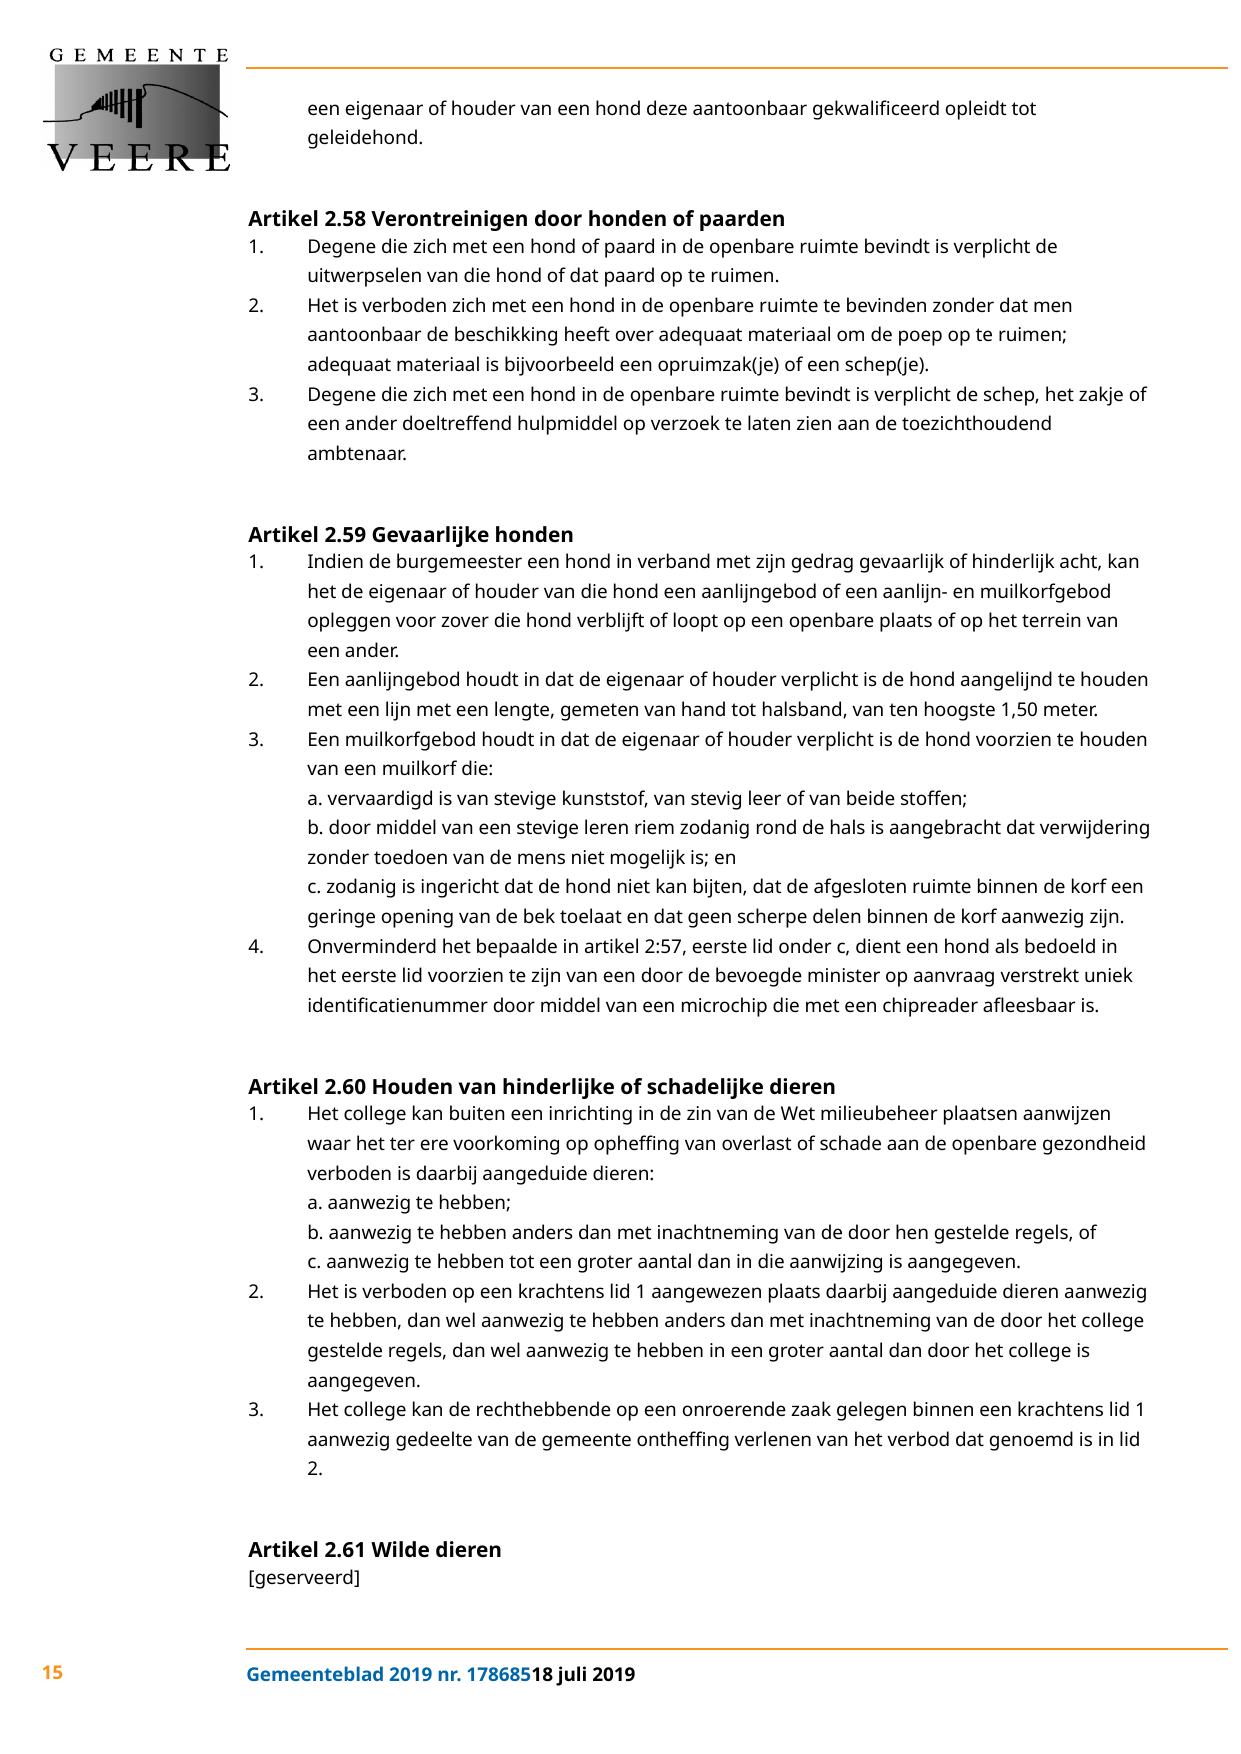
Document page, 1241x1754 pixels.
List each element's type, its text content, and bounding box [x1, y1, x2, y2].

list b. aanwezig te hebben anders dan met inachtneming van de door hen gestelde regels, of [248, 1219, 1152, 1244]
list Het is verboden zich met een hond in de openbare ruimte te bevinden zonder dat men aantoonbaar de beschikking heeft over adequaat materiaal om de poep op te ruimen; adequaat materiaal is bijvoorbeeld een opruimzak(je) of een schep(je). [248, 292, 1152, 377]
text Artikel 2.61 Wilde dieren [248, 1536, 1152, 1564]
list Degene die zich met een hond of paard in de openbare ruimte bevindt is verplicht de uitwerpselen van die hond of dat paard op te ruimen. [248, 233, 1152, 288]
list Het college kan buiten een inrichting in de zin van de Wet milieubeheer plaatsen aanwijzen waar het ter ere voorkoming op opheffing van overlast of schade aan de openbare gezondheid verboden is daarbij aangeduide dieren: [248, 1101, 1152, 1185]
list een eigenaar of houder van een hond deze aantoonbaar gekwalificeerd opleidt tot geleidehond. [248, 95, 1152, 150]
list Het is verboden op een krachtens lid 1 aangewezen plaats daarbij aangeduide dieren aanwezig te hebben, dan wel aanwezig te hebben anders dan met inachtneming van de door het college gestelde regels, dan wel aanwezig te hebben in een groter aantal dan door het college is aangegeven. [248, 1278, 1152, 1392]
list Een muilkorfgebod houdt in dat de eigenaar of houder verplicht is de hond voorzien te houden van een muilkorf die: [248, 726, 1152, 781]
text Artikel 2.60 Houden van hinderlijke of schadelijke dieren [248, 1072, 1152, 1101]
list Een aanlijngebod houdt in dat de eigenaar of houder verplicht is de hond aangelijnd te houden met een lijn met een lengte, gemeten van hand tot halsband, van ten hoogste 1,50 meter. [248, 667, 1152, 722]
list Degene die zich met een hond in de openbare ruimte bevindt is verplicht de schep, het zakje of een ander doeltreffend hulpmiddel op verzoek te laten zien aan de toezichthoudend ambtenaar. [248, 381, 1152, 466]
list b. door middel van een stevige leren riem zodanig rond de hals is aangebracht dat verwijdering zonder toedoen van de mens niet mogelijk is; en [248, 814, 1152, 870]
list Het college kan de rechthebbende op een onroerende zaak gelegen binnen een krachtens lid 1 aanwezig gedeelte van de gemeente ontheffing verlenen van het verbod dat genoemd is in lid 2. [248, 1396, 1152, 1481]
list a. aanwezig te hebben; [248, 1189, 1152, 1215]
picture [41, 47, 231, 172]
list Onverminderd het bepaalde in artikel 2:57, eerste lid onder c, dient een hond als bedoeld in het eerste lid voorzien te zijn van een door de bevoegde minister op aanvraag verstrekt uniek identificatienummer door middel van een microchip die met een chipreader afleesbaar is. [248, 933, 1152, 1018]
list c. aanwezig te hebben tot een groter aantal dan in die aanwijzing is aangegeven. [248, 1248, 1152, 1274]
list Indien de burgemeester een hond in verband met zijn gedrag gevaarlijk of hinderlijk acht, kan het de eigenaar of houder van die hond een aanlijngebod of een aanlijn- en muilkorfgebod opleggen voor zover die hond verblijft of loopt op een openbare plaats of op het terrein van een ander. [248, 548, 1152, 663]
list c. zodanig is ingericht dat de hond niet kan bijten, dat de afgesloten ruimte binnen de korf een geringe opening van de bek toelaat en dat geen scherpe delen binnen de korf aanwezig zijn. [248, 874, 1152, 929]
text [geserveerd] [248, 1564, 1152, 1590]
text Artikel 2.59 Gevaarlijke honden [248, 520, 1152, 548]
text Artikel 2.58 Verontreinigen door honden of paarden [248, 204, 1152, 233]
list a. vervaardigd is van stevige kunststof, van stevig leer of van beide stoffen; [248, 785, 1152, 811]
